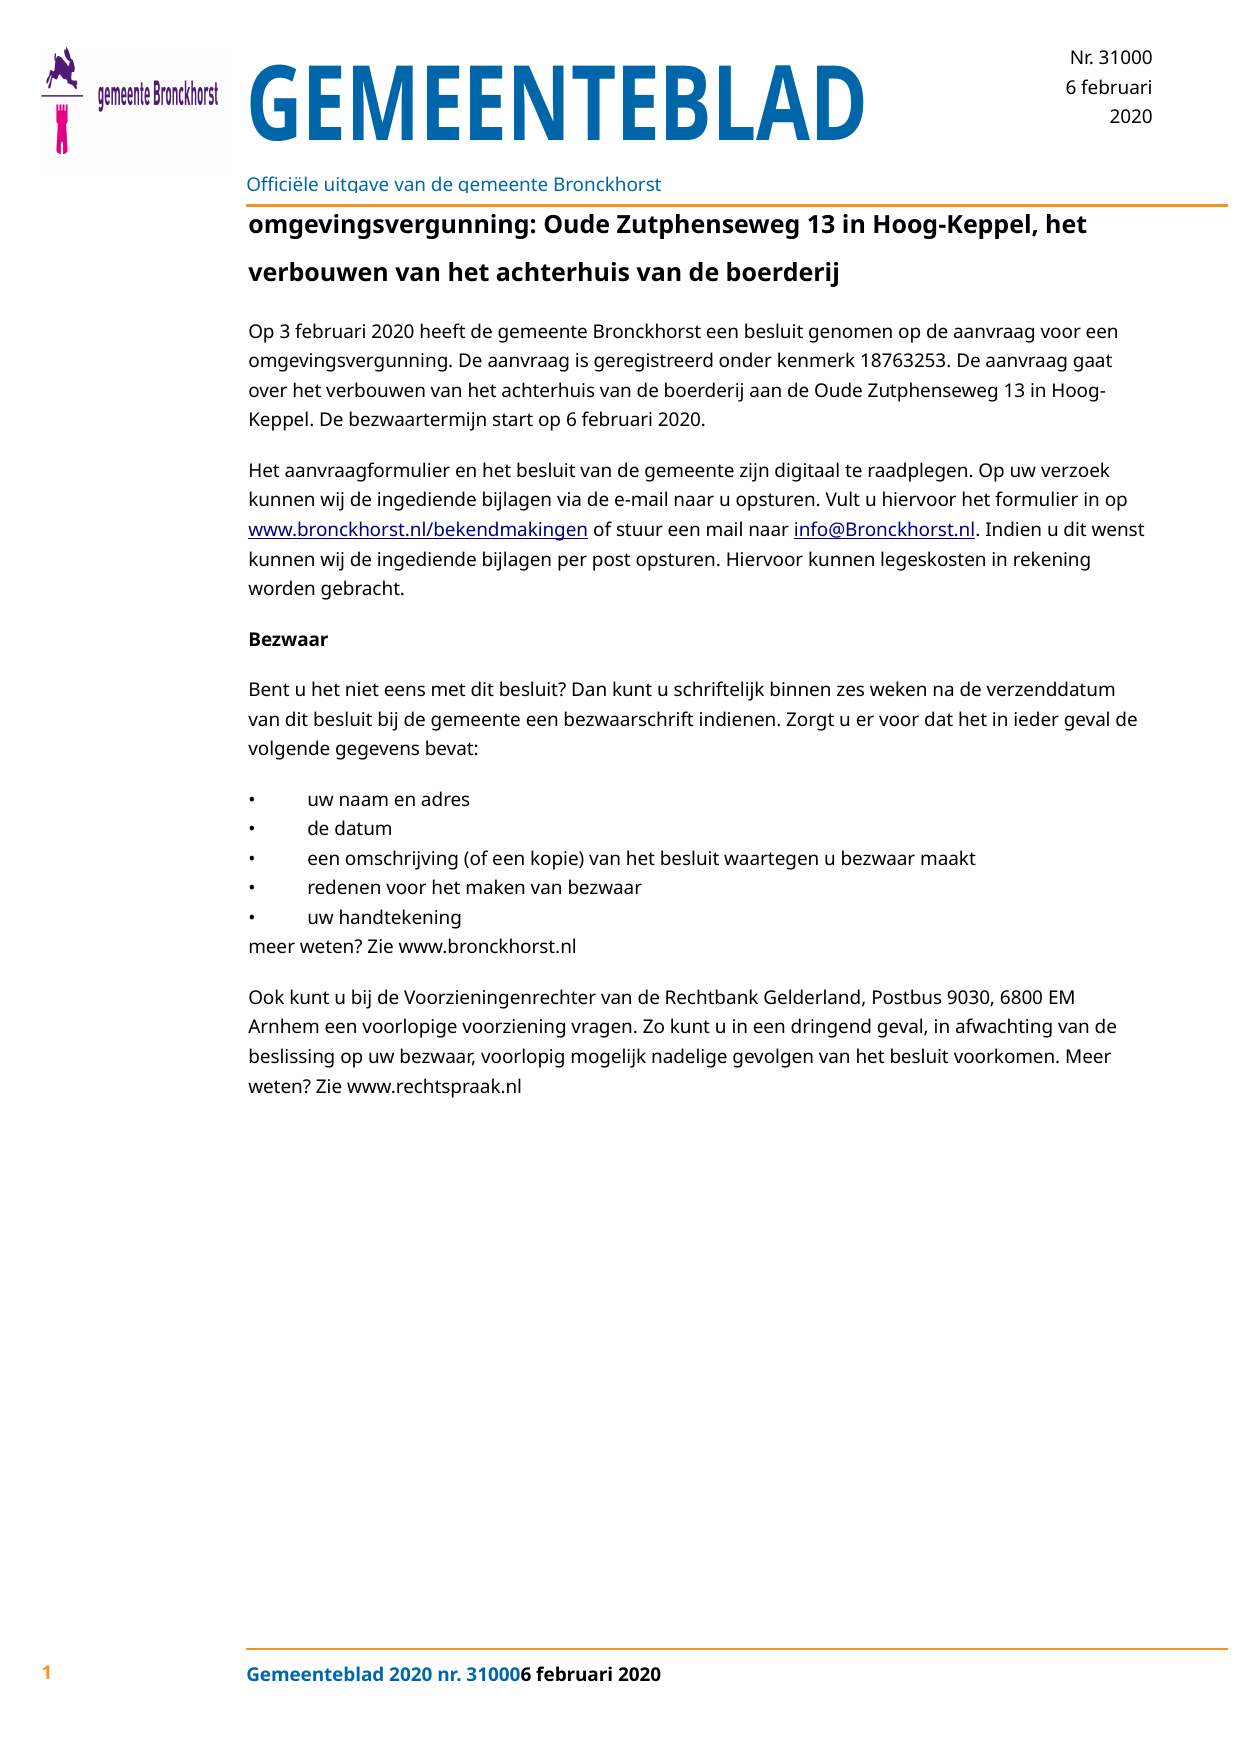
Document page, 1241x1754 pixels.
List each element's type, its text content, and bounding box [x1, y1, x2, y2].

list redenen voor het maken van bezwaar [248, 874, 1152, 900]
text meer weten? Zie www.bronckhorst.nl [248, 934, 1152, 959]
text Op 3 februari 2020 heeft de gemeente Bronckhorst een besluit genomen op de aanvraag voor een omgevingsvergunning. De aanvraag is geregistreerd onder kenmerk 18763253. De aanvraag gaat over het verbouwen van het achterhuis van de boerderij aan de Oude Zutphenseweg 13 in Hoog-Keppel. De bezwaartermijn start op 6 februari 2020. [248, 318, 1152, 432]
list uw handtekening [248, 904, 1152, 930]
list de datum [248, 815, 1152, 841]
text Het aanvraagformulier en het besluit van de gemeente zijn digitaal te raadplegen. Op uw verzoek kunnen wij de ingediende bijlagen via de e-mail naar u opsturen. Vult u hiervoor het formulier in op www.bronckhorst.nl/bekendmakingen of stuur een mail naar info@Bronckhorst.nl. Indien u dit wenst kunnen wij de ingediende bijlagen per post opsturen. Hiervoor kunnen legeskosten in rekening worden gebracht. [248, 457, 1152, 601]
text Bent u het niet eens met dit besluit? Dan kunt u schriftelijk binnen zes weken na de verzenddatum van dit besluit bij de gemeente een bezwaarschrift indienen. Zorgt u er voor dat het in ieder geval de volgende gegevens bevat: [248, 676, 1152, 761]
list een omschrijving (of een kopie) van het besluit waartegen u bezwaar maakt [248, 845, 1152, 871]
text Ook kunt u bij de Voorzieningenrechter van de Rechtbank Gelderland, Postbus 9030, 6800 EM Arnhem een voorlopige voorziening vragen. Zo kunt u in een dringend geval, in afwachting van de beslissing op uw bezwaar, voorlopig mogelijk nadelige gevolgen van het besluit voorkomen. Meer weten? Zie www.rechtspraak.nl [248, 984, 1152, 1099]
text omgevingsvergunning: Oude Zutphenseweg 13 in Hoog-Keppel, het verbouwen van het achterhuis van de boerderij [248, 207, 1152, 288]
picture [41, 47, 231, 172]
text Bezwaar [248, 626, 1152, 652]
list uw naam en adres [248, 786, 1152, 812]
